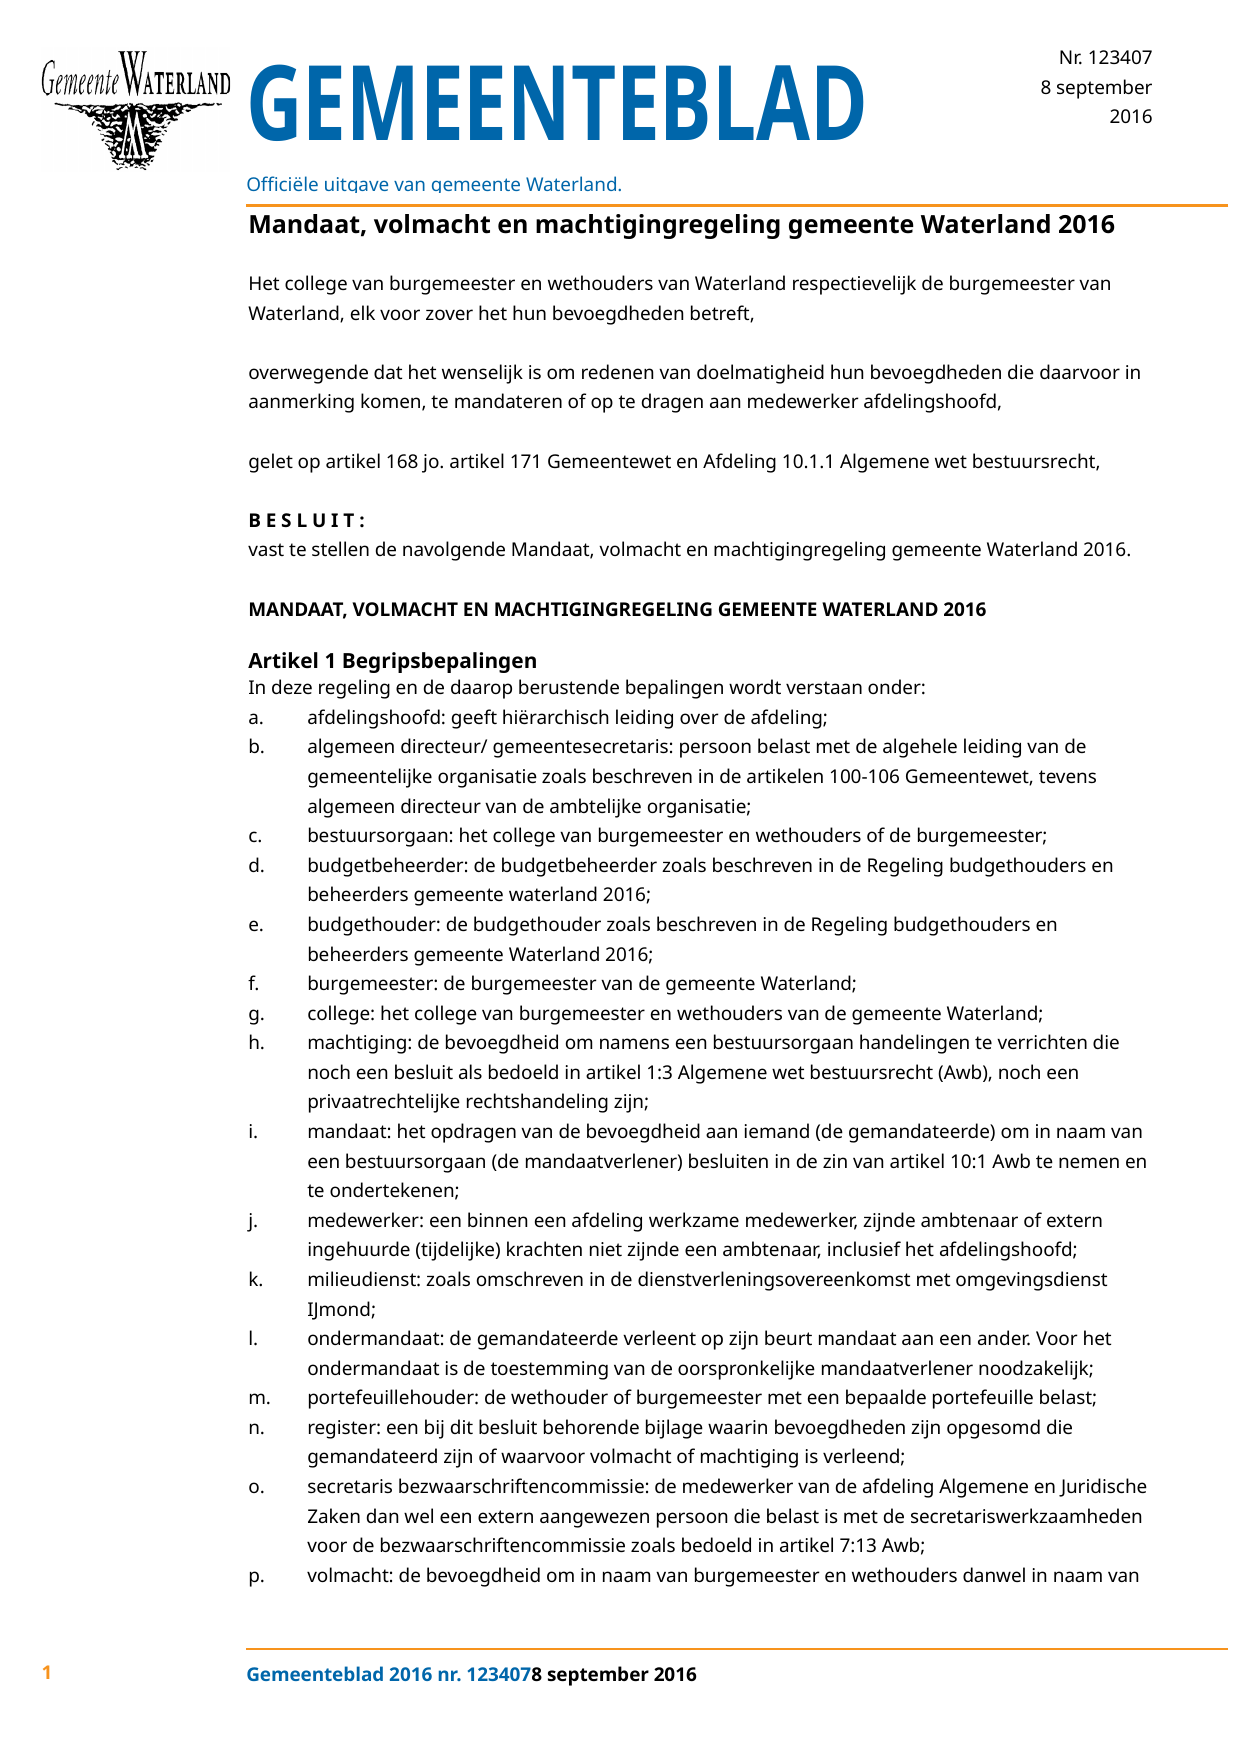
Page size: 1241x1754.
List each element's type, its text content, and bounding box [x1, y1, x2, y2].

list afdelingshoofd: geeft hiërarchisch leiding over de afdeling; [248, 704, 1152, 730]
list ondermandaat: de gemandateerde verleent op zijn beurt mandaat aan een ander. Voor het ondermandaat is de toestemming van de oorspronkelijke mandaatverlener noodzakelijk; [248, 1325, 1152, 1381]
list register: een bij dit besluit behorende bijlage waarin bevoegdheden zijn opgesomd die gemandateerd zijn of waarvoor volmacht of machtiging is verleend; [248, 1414, 1152, 1469]
list college: het college van burgemeester en wethouders van de gemeente Waterland; [248, 1000, 1152, 1026]
text gelet op artikel 168 jo. artikel 171 Gemeentewet en Afdeling 10.1.1 Algemene wet bestuursrecht, [248, 448, 1152, 473]
list bestuursorgaan: het college van burgemeester en wethouders of de burgemeester; [248, 822, 1152, 848]
text MANDAAT, VOLMACHT EN MACHTIGINGREGELING GEMEENTE WATERLAND 2016 [248, 596, 1152, 621]
text Mandaat, volmacht en machtigingregeling gemeente Waterland 2016 [248, 207, 1152, 241]
list budgetbeheerder: de budgetbeheerder zoals beschreven in de Regeling budgethouders en beheerders gemeente waterland 2016; [248, 852, 1152, 907]
list secretaris bezwaarschriftencommissie: de medewerker van de afdeling Algemene en Juridische Zaken dan wel een extern aangewezen persoon die belast is met de secretariswerkzaamheden voor de bezwaarschriftencommissie zoals bedoeld in artikel 7:13 Awb; [248, 1473, 1152, 1558]
text Het college van burgemeester en wethouders van Waterland respectievelijk de burgemeester van Waterland, elk voor zover het hun bevoegdheden betreft, [248, 270, 1152, 326]
picture [41, 47, 231, 172]
list machtiging: de bevoegdheid om namens een bestuursorgaan handelingen te verrichten die noch een besluit als bedoeld in artikel 1:3 Algemene wet bestuursrecht (Awb), noch een privaatrechtelijke rechtshandeling zijn; [248, 1029, 1152, 1114]
list budgethouder: de budgethouder zoals beschreven in de Regeling budgethouders en beheerders gemeente Waterland 2016; [248, 911, 1152, 967]
list milieudienst: zoals omschreven in de dienstverleningsovereenkomst met omgevingsdienst IJmond; [248, 1266, 1152, 1322]
list portefeuillehouder: de wethouder of burgemeester met een bepaalde portefeuille belast; [248, 1384, 1152, 1410]
text B E S L U I T : [248, 507, 1152, 533]
list algemeen directeur/ gemeentesecretaris: persoon belast met de algehele leiding van de gemeentelijke organisatie zoals beschreven in de artikelen 100-106 Gemeentewet, tevens algemeen directeur van de ambtelijke organisatie; [248, 734, 1152, 819]
text Artikel 1 Begripsbepalingen [248, 646, 1152, 674]
text vast te stellen de navolgende Mandaat, volmacht en machtigingregeling gemeente Waterland 2016. [248, 537, 1152, 562]
list burgemeester: de burgemeester van de gemeente Waterland; [248, 970, 1152, 996]
list volmacht: de bevoegdheid om in naam van burgemeester en wethouders danwel in naam van [248, 1562, 1152, 1588]
text In deze regeling en de daarop berustende bepalingen wordt verstaan onder: [248, 674, 1152, 700]
list mandaat: het opdragen van de bevoegdheid aan iemand (de gemandateerde) om in naam van een bestuursorgaan (de mandaatverlener) besluiten in de zin van artikel 10:1 Awb te nemen en te ondertekenen; [248, 1118, 1152, 1203]
text overwegende dat het wenselijk is om redenen van doelmatigheid hun bevoegdheden die daarvoor in aanmerking komen, te mandateren of op te dragen aan medewerker afdelingshoofd, [248, 359, 1152, 414]
list medewerker: een binnen een afdeling werkzame medewerker, zijnde ambtenaar of extern ingehuurde (tijdelijke) krachten niet zijnde een ambtenaar, inclusief het afdelingshoofd; [248, 1207, 1152, 1262]
